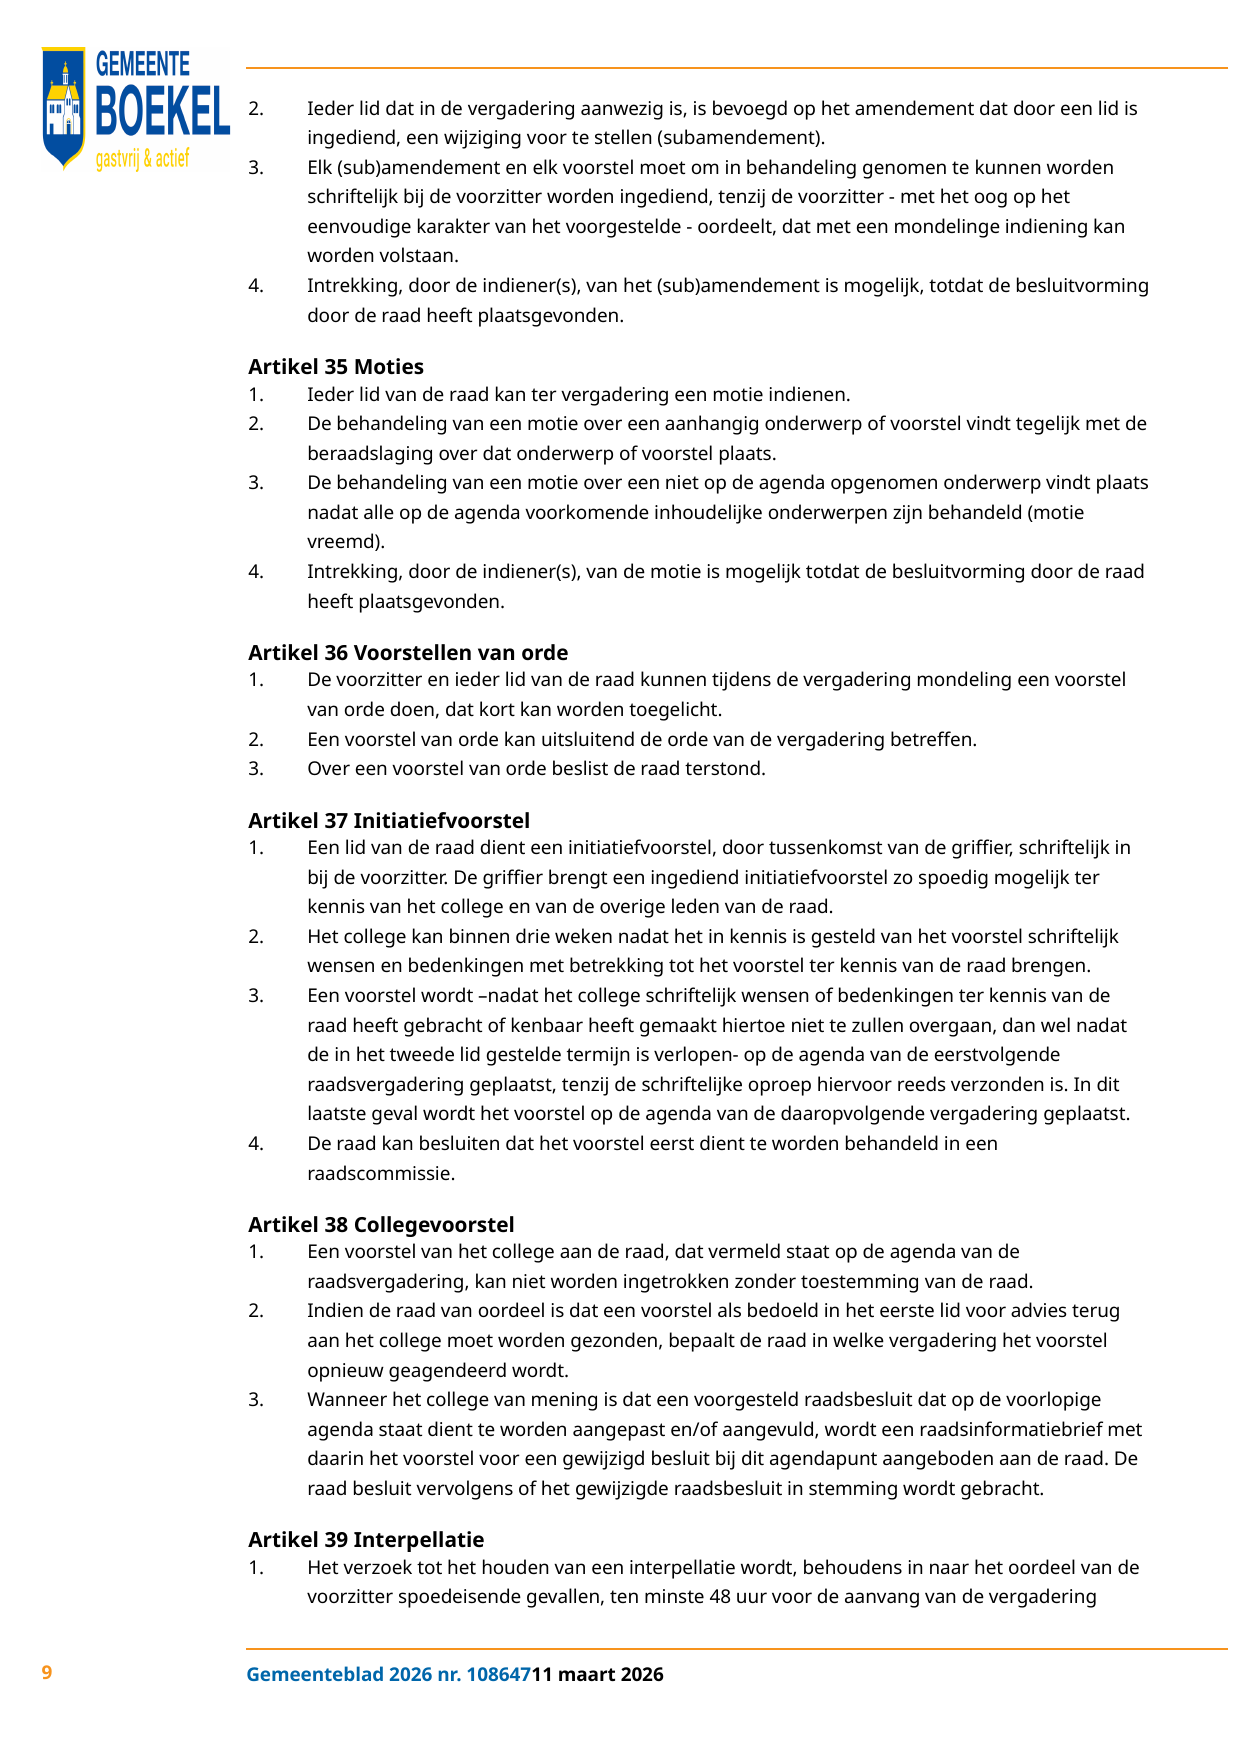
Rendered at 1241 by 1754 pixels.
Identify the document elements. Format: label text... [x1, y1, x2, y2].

text Artikel 38 Collegevoorstel [248, 1210, 1152, 1238]
list Het verzoek tot het houden van een interpellatie wordt, behoudens in naar het oordeel van de voorzitter spoedeisende gevallen, ten minste 48 uur voor de aanvang van de vergadering [248, 1554, 1152, 1609]
list Over een voorstel van orde beslist de raad terstond. [248, 755, 1152, 781]
list Ieder lid dat in de vergadering aanwezig is, is bevoegd op het amendement dat door een lid is ingediend, een wijziging voor te stellen (subamendement). [248, 95, 1152, 150]
list Ieder lid van de raad kan ter vergadering een motie indienen. [248, 381, 1152, 406]
list Een voorstel van orde kan uitsluitend de orde van de vergadering betreffen. [248, 726, 1152, 752]
list Het college kan binnen drie weken nadat het in kennis is gesteld van het voorstel schriftelijk wensen en bedenkingen met betrekking tot het voorstel ter kennis van de raad brengen. [248, 923, 1152, 978]
list Intrekking, door de indiener(s), van de motie is mogelijk totdat de besluitvorming door de raad heeft plaatsgevonden. [248, 558, 1152, 613]
list De behandeling van een motie over een niet op de agenda opgenomen onderwerp vindt plaats nadat alle op de agenda voorkomende inhoudelijke onderwerpen zijn behandeld (motie vreemd). [248, 469, 1152, 554]
picture [41, 47, 231, 172]
text Artikel 35 Moties [248, 352, 1152, 381]
list De raad kan besluiten dat het voorstel eerst dient te worden behandeld in een raadscommissie. [248, 1130, 1152, 1185]
list Een lid van de raad dient een initiatiefvoorstel, door tussenkomst van de griffier, schriftelijk in bij de voorzitter. De griffier brengt een ingediend initiatiefvoorstel zo spoedig mogelijk ter kennis van het college en van de overige leden van de raad. [248, 834, 1152, 919]
list Intrekking, door de indiener(s), van het (sub)amendement is mogelijk, totdat de besluitvorming door de raad heeft plaatsgevonden. [248, 272, 1152, 328]
list Wanneer het college van mening is dat een voorgesteld raadsbesluit dat op de voorlopige agenda staat dient te worden aangepast en/of aangevuld, wordt een raadsinformatiebrief met daarin het voorstel voor een gewijzigd besluit bij dit agendapunt aangeboden aan de raad. De raad besluit vervolgens of het gewijzigde raadsbesluit in stemming wordt gebracht. [248, 1386, 1152, 1501]
list Een voorstel van het college aan de raad, dat vermeld staat op de agenda van de raadsvergadering, kan niet worden ingetrokken zonder toestemming van de raad. [248, 1238, 1152, 1294]
list Elk (sub)amendement en elk voorstel moet om in behandeling genomen te kunnen worden schriftelijk bij de voorzitter worden ingediend, tenzij de voorzitter - met het oog op het eenvoudige karakter van het voorgestelde - oordeelt, dat met een mondelinge indiening kan worden volstaan. [248, 154, 1152, 268]
text Artikel 39 Interpellatie [248, 1526, 1152, 1554]
list De voorzitter en ieder lid van de raad kunnen tijdens de vergadering mondeling een voorstel van orde doen, dat kort kan worden toegelicht. [248, 667, 1152, 722]
list De behandeling van een motie over een aanhangig onderwerp of voorstel vindt tegelijk met de beraadslaging over dat onderwerp of voorstel plaats. [248, 410, 1152, 466]
text Artikel 36 Voorstellen van orde [248, 638, 1152, 667]
list Indien de raad van oordeel is dat een voorstel als bedoeld in het eerste lid voor advies terug aan het college moet worden gezonden, bepaalt de raad in welke vergadering het voorstel opnieuw geagendeerd wordt. [248, 1298, 1152, 1383]
text Artikel 37 Initiatiefvoorstel [248, 806, 1152, 834]
list Een voorstel wordt –nadat het college schriftelijk wensen of bedenkingen ter kennis van de raad heeft gebracht of kenbaar heeft gemaakt hiertoe niet te zullen overgaan, dan wel nadat de in het tweede lid gestelde termijn is verlopen- op de agenda van de eerstvolgende raadsvergadering geplaatst, tenzij de schriftelijke oproep hiervoor reeds verzonden is. In dit laatste geval wordt het voorstel op de agenda van de daaropvolgende vergadering geplaatst. [248, 982, 1152, 1126]
